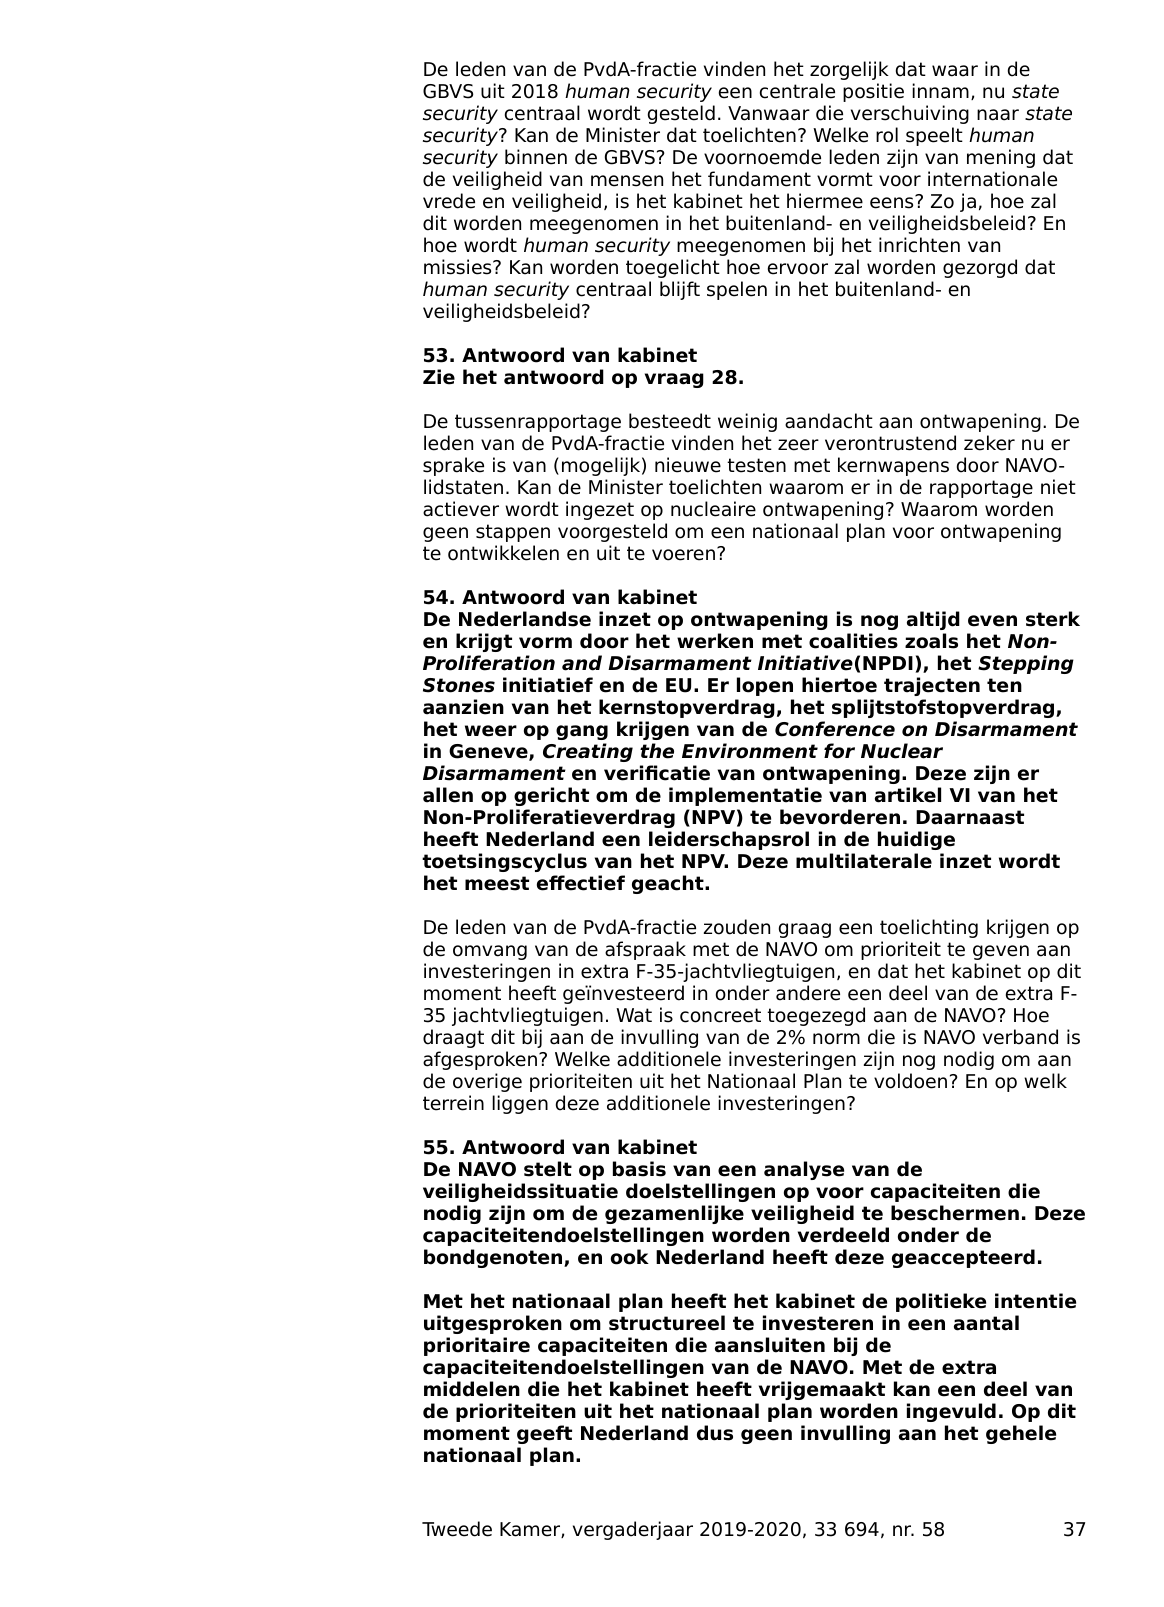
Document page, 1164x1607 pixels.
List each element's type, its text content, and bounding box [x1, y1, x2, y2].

text De leden van de PvdA-fractie zouden graag een toelichting krijgen op de omvang van de afspraak met de NAVO om prioriteit te geven aan investeringen in extra F-35-jachtvliegtuigen, en dat het kabinet op dit moment heeft geïnvesteerd in onder andere een deel van de extra F-35 jachtvliegtuigen. Wat is concreet toegezegd aan de NAVO? Hoe draagt dit bij aan de invulling van de 2% norm die is NAVO verband is afgesproken? Welke additionele investeringen zijn nog nodig om aan de overige prioriteiten uit het Nationaal Plan te voldoen? En op welk terrein liggen deze additionele investeringen? [422, 917, 1087, 1115]
text De NAVO stelt op basis van een analyse van de veiligheidssituatie doelstellingen op voor capaciteiten die nodig zijn om de gezamenlijke veiligheid te beschermen. Deze capaciteitendoelstellingen worden verdeeld onder de bondgenoten, en ook Nederland heeft deze geaccepteerd. [422, 1159, 1087, 1269]
text De tussenrapportage besteedt weinig aandacht aan ontwapening. De leden van de PvdA-fractie vinden het zeer verontrustend zeker nu er sprake is van (mogelijk) nieuwe testen met kernwapens door NAVO-lidstaten. Kan de Minister toelichten waarom er in de rapportage niet actiever wordt ingezet op nucleaire ontwapening? Waarom worden geen stappen voorgesteld om een nationaal plan voor ontwapening te ontwikkelen en uit te voeren? [422, 411, 1087, 565]
text Met het nationaal plan heeft het kabinet de politieke intentie uitgesproken om structureel te investeren in een aantal prioritaire capaciteiten die aansluiten bij de capaciteitendoelstellingen van de NAVO. Met de extra middelen die het kabinet heeft vrijgemaakt kan een deel van de prioriteiten uit het nationaal plan worden ingevuld. Op dit moment geeft Nederland dus geen invulling aan het gehele nationaal plan. [422, 1291, 1087, 1467]
text 55. Antwoord van kabinet [422, 1137, 1087, 1159]
text 53. Antwoord van kabinet [422, 345, 1087, 367]
text De leden van de PvdA-fractie vinden het zorgelijk dat waar in de GBVS uit 2018 human security een centrale positie innam, nu state security centraal wordt gesteld. Vanwaar die verschuiving naar state security? Kan de Minister dat toelichten? Welke rol speelt human security binnen de GBVS? De voornoemde leden zijn van mening dat de veiligheid van mensen het fundament vormt voor internationale vrede en veiligheid, is het kabinet het hiermee eens? Zo ja, hoe zal dit worden meegenomen in het buitenland- en veiligheidsbeleid? En hoe wordt human security meegenomen bij het inrichten van missies? Kan worden toegelicht hoe ervoor zal worden gezorgd dat human security centraal blijft spelen in het buitenland- en veiligheidsbeleid? [422, 59, 1087, 323]
text Zie het antwoord op vraag 28. [422, 367, 1087, 389]
text De Nederlandse inzet op ontwapening is nog altijd even sterk en krijgt vorm door het werken met coalities zoals het Non-Proliferation and Disarmament Initiative(NPDI), het Stepping Stones initiatief en de EU. Er lopen hiertoe trajecten ten aanzien van het kernstopverdrag, het splijtstofstopverdrag, het weer op gang krijgen van de Conference on Disarmament in Geneve, Creating the Environment for Nuclear Disarmament en verificatie van ontwapening. Deze zijn er allen op gericht om de implementatie van artikel VI van het Non-Proliferatieverdrag (NPV) te bevorderen. Daarnaast heeft Nederland een leiderschapsrol in de huidige toetsingscyclus van het NPV. Deze multilaterale inzet wordt het meest effectief geacht. [422, 609, 1087, 895]
text 54. Antwoord van kabinet [422, 587, 1087, 609]
